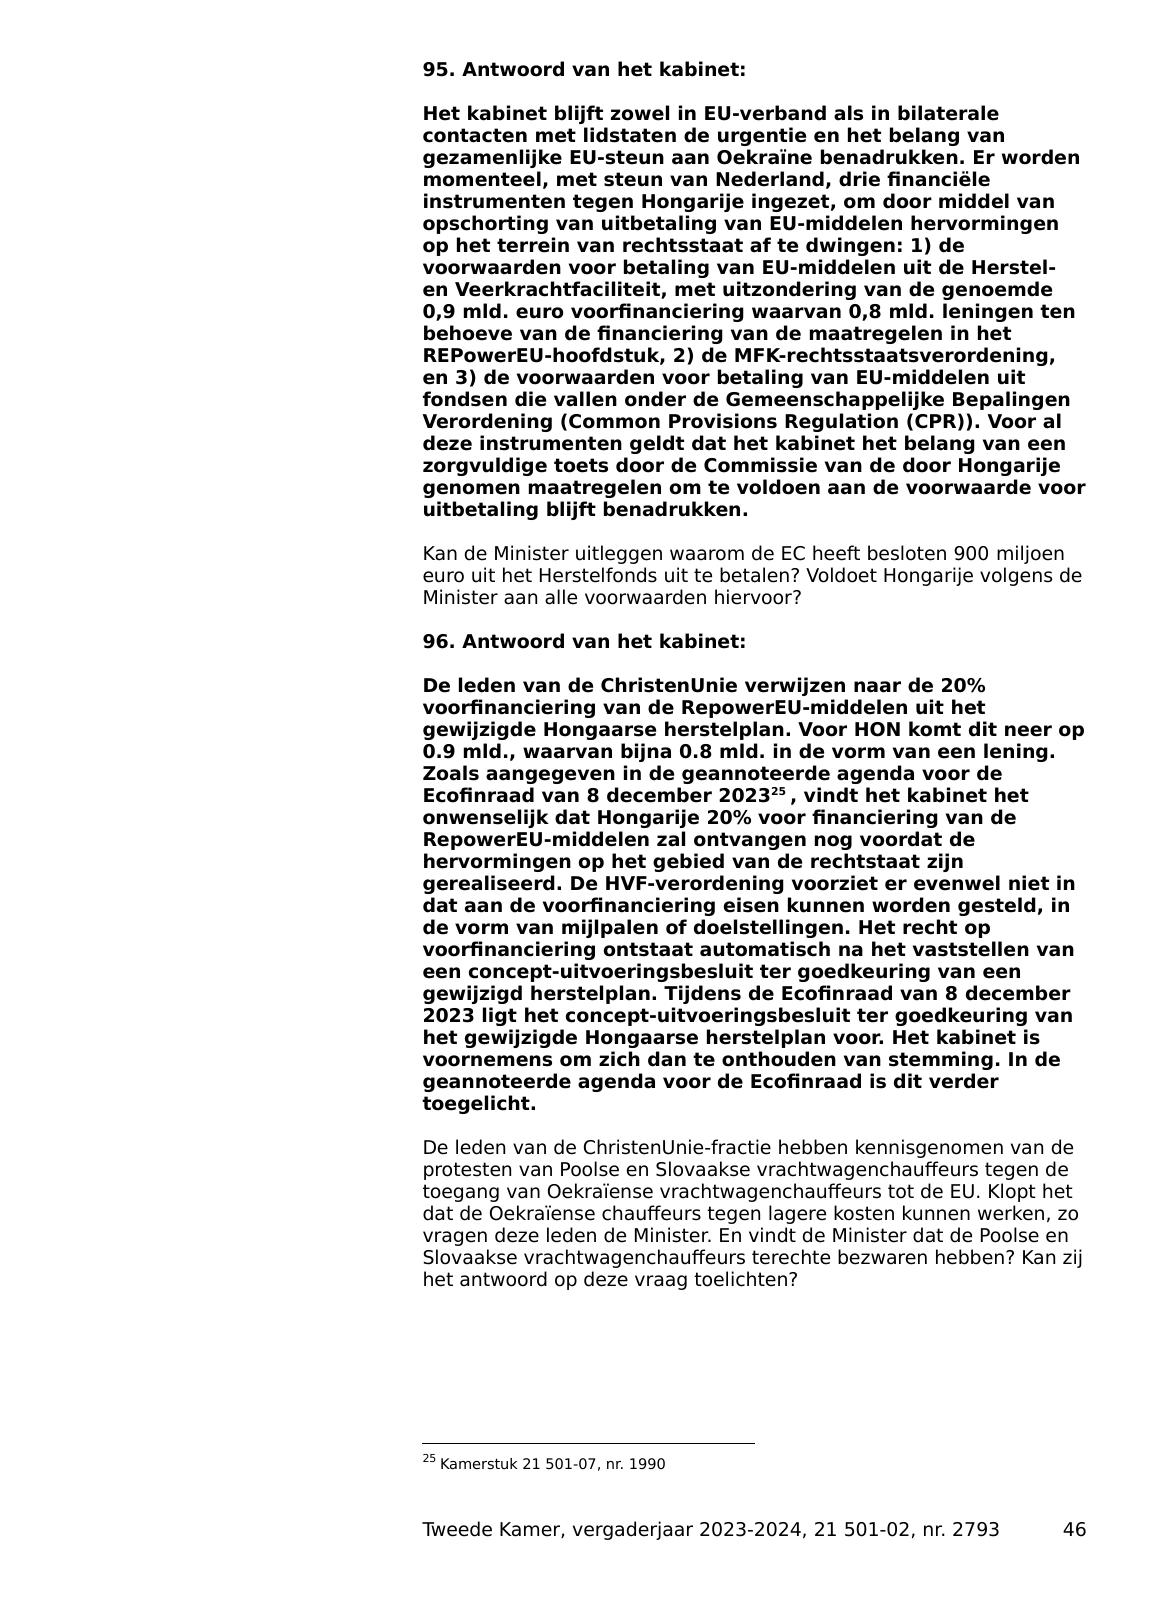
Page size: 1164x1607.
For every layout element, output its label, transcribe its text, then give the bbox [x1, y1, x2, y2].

text Het kabinet blijft zowel in EU-verband als in bilaterale contacten met lidstaten de urgentie en het belang van gezamenlijke EU-steun aan Oekraïne benadrukken. Er worden momenteel, met steun van Nederland, drie financiële instrumenten tegen Hongarije ingezet, om door middel van opschorting van uitbetaling van EU-middelen hervormingen op het terrein van rechtsstaat af te dwingen: 1) de voorwaarden voor betaling van EU-middelen uit de Herstel- en Veerkrachtfaciliteit, met uitzondering van de genoemde 0,9 mld. euro voorfinanciering waarvan 0,8 mld. leningen ten behoeve van de financiering van de maatregelen in het REPowerEU-hoofdstuk, 2) de MFK-rechtsstaatsverordening, en 3) de voorwaarden voor betaling van EU-middelen uit fondsen die vallen onder de Gemeenschappelijke Bepalingen Verordening (Common Provisions Regulation (CPR)). Voor al deze instrumenten geldt dat het kabinet het belang van een zorgvuldige toets door de Commissie van de door Hongarije genomen maatregelen om te voldoen aan de voorwaarde voor uitbetaling blijft benadrukken. [422, 103, 1087, 521]
text Kamerstuk 21 501-07, nr. 1990 [422, 1452, 1087, 1474]
subtitle 96. Antwoord van het kabinet: [422, 631, 1087, 653]
subtitle 95. Antwoord van het kabinet: [422, 59, 1087, 81]
text De leden van de ChristenUnie verwijzen naar de 20% voorfinanciering van de RepowerEU-middelen uit het gewijzigde Hongaarse herstelplan. Voor HON komt dit neer op 0.9 mld., waarvan bijna 0.8 mld. in de vorm van een lening. [422, 675, 1087, 763]
text Zoals aangegeven in de geannoteerde agenda voor de Ecofinraad van 8 december 2023, vindt het kabinet het onwenselijk dat Hongarije 20% voor financiering van de RepowerEU-middelen zal ontvangen nog voordat de hervormingen op het gebied van de rechtstaat zijn gerealiseerd. De HVF-verordening voorziet er evenwel niet in dat aan de voorfinanciering eisen kunnen worden gesteld, in de vorm van mijlpalen of doelstellingen. Het recht op voorfinanciering ontstaat automatisch na het vaststellen van een concept-uitvoeringsbesluit ter goedkeuring van een gewijzigd herstelplan. Tijdens de Ecofinraad van 8 december 2023 ligt het concept-uitvoeringsbesluit ter goedkeuring van het gewijzigde Hongaarse herstelplan voor. Het kabinet is voornemens om zich dan te onthouden van stemming. In de geannoteerde agenda voor de Ecofinraad is dit verder toegelicht. [422, 763, 1087, 1115]
text Kan de Minister uitleggen waarom de EC heeft besloten 900 miljoen euro uit het Herstelfonds uit te betalen? Voldoet Hongarije volgens de Minister aan alle voorwaarden hiervoor? [422, 543, 1087, 609]
text De leden van de ChristenUnie-fractie hebben kennisgenomen van de protesten van Poolse en Slovaakse vrachtwagenchauffeurs tegen de toegang van Oekraïense vrachtwagenchauffeurs tot de EU. Klopt het dat de Oekraïense chauffeurs tegen lagere kosten kunnen werken, zo vragen deze leden de Minister. En vindt de Minister dat de Poolse en Slovaakse vrachtwagenchauffeurs terechte bezwaren hebben? Kan zij het antwoord op deze vraag toelichten? [422, 1137, 1087, 1291]
